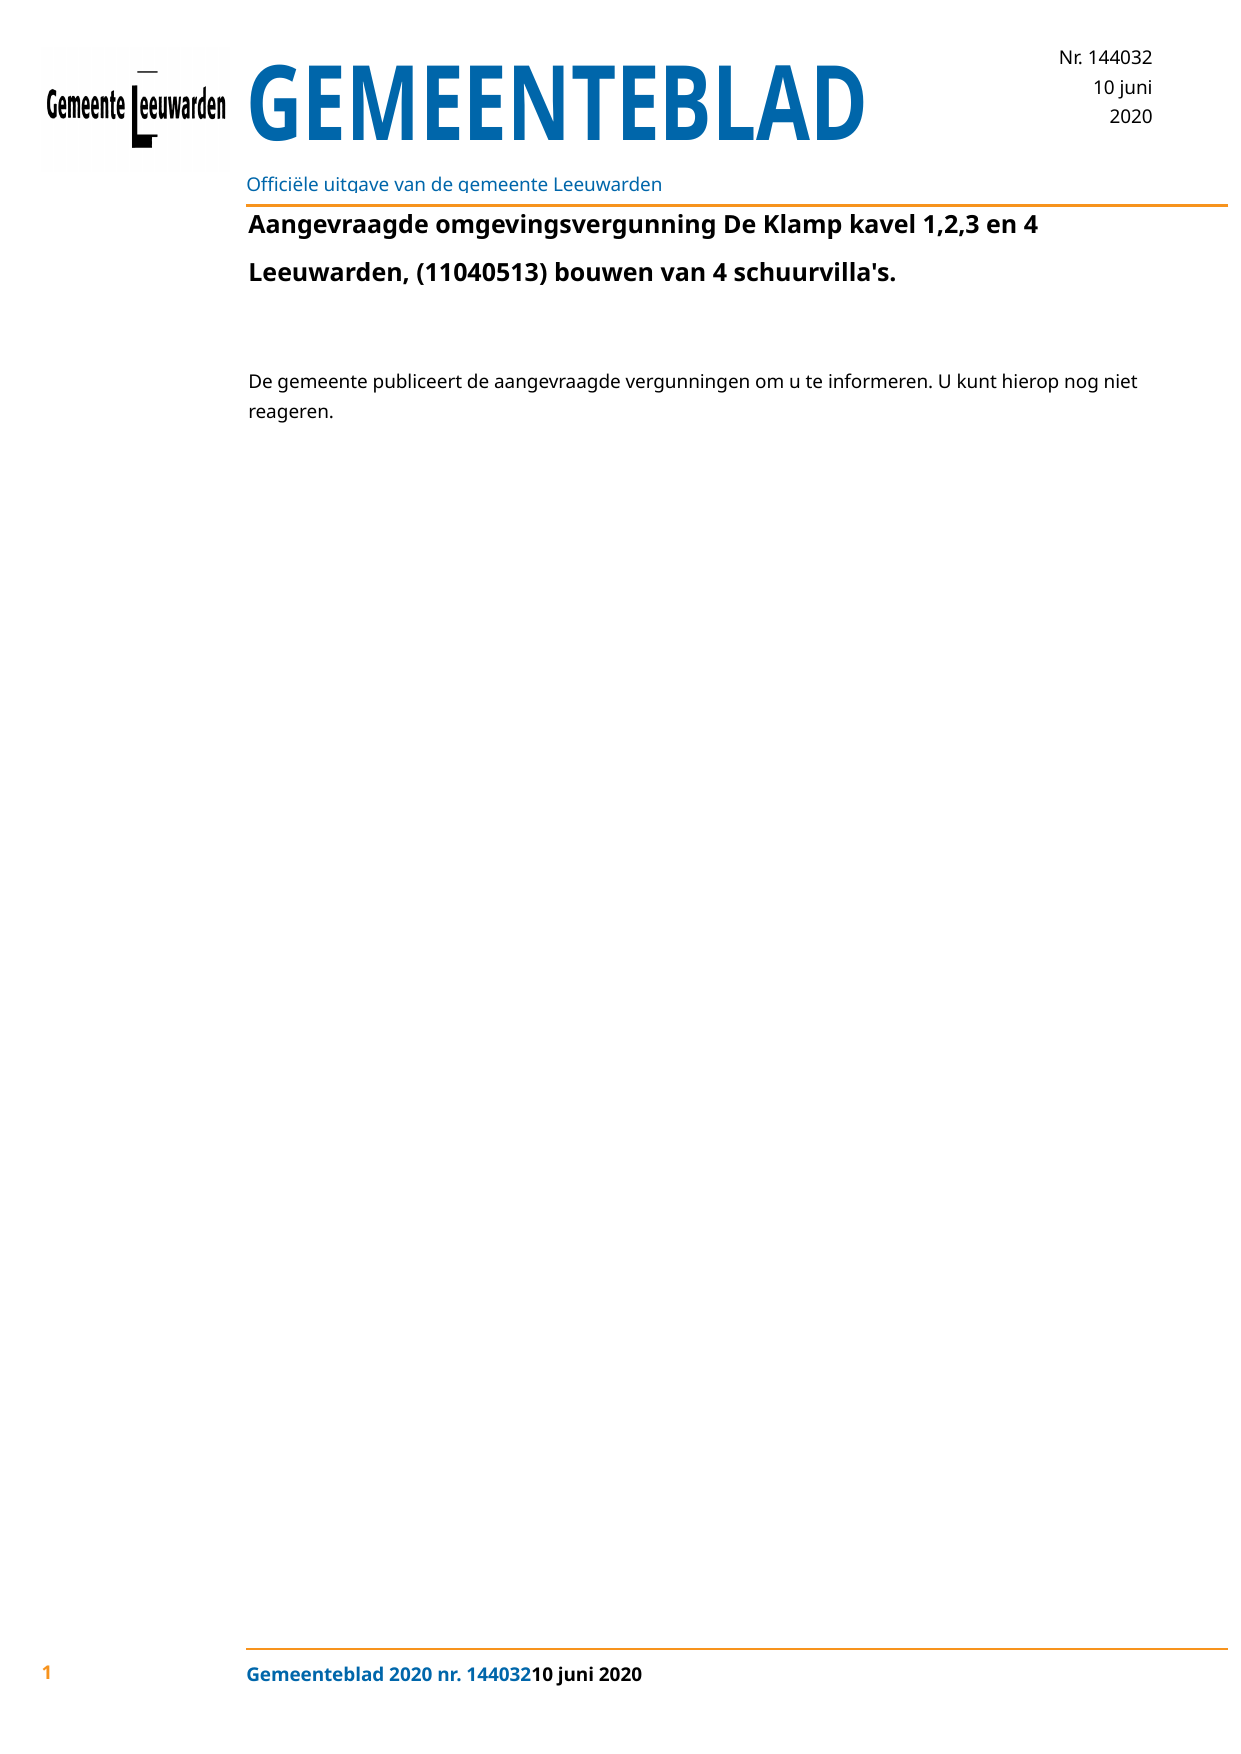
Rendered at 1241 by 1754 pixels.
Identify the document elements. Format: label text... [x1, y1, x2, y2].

text De gemeente publiceert de aangevraagde vergunningen om u te informeren. U kunt hierop nog niet reageren. [248, 368, 1152, 424]
text Aangevraagde omgevingsvergunning De Klamp kavel 1,2,3 en 4 Leeuwarden, (11040513) bouwen van 4 schuurvilla's. [248, 207, 1152, 288]
picture [41, 47, 231, 172]
